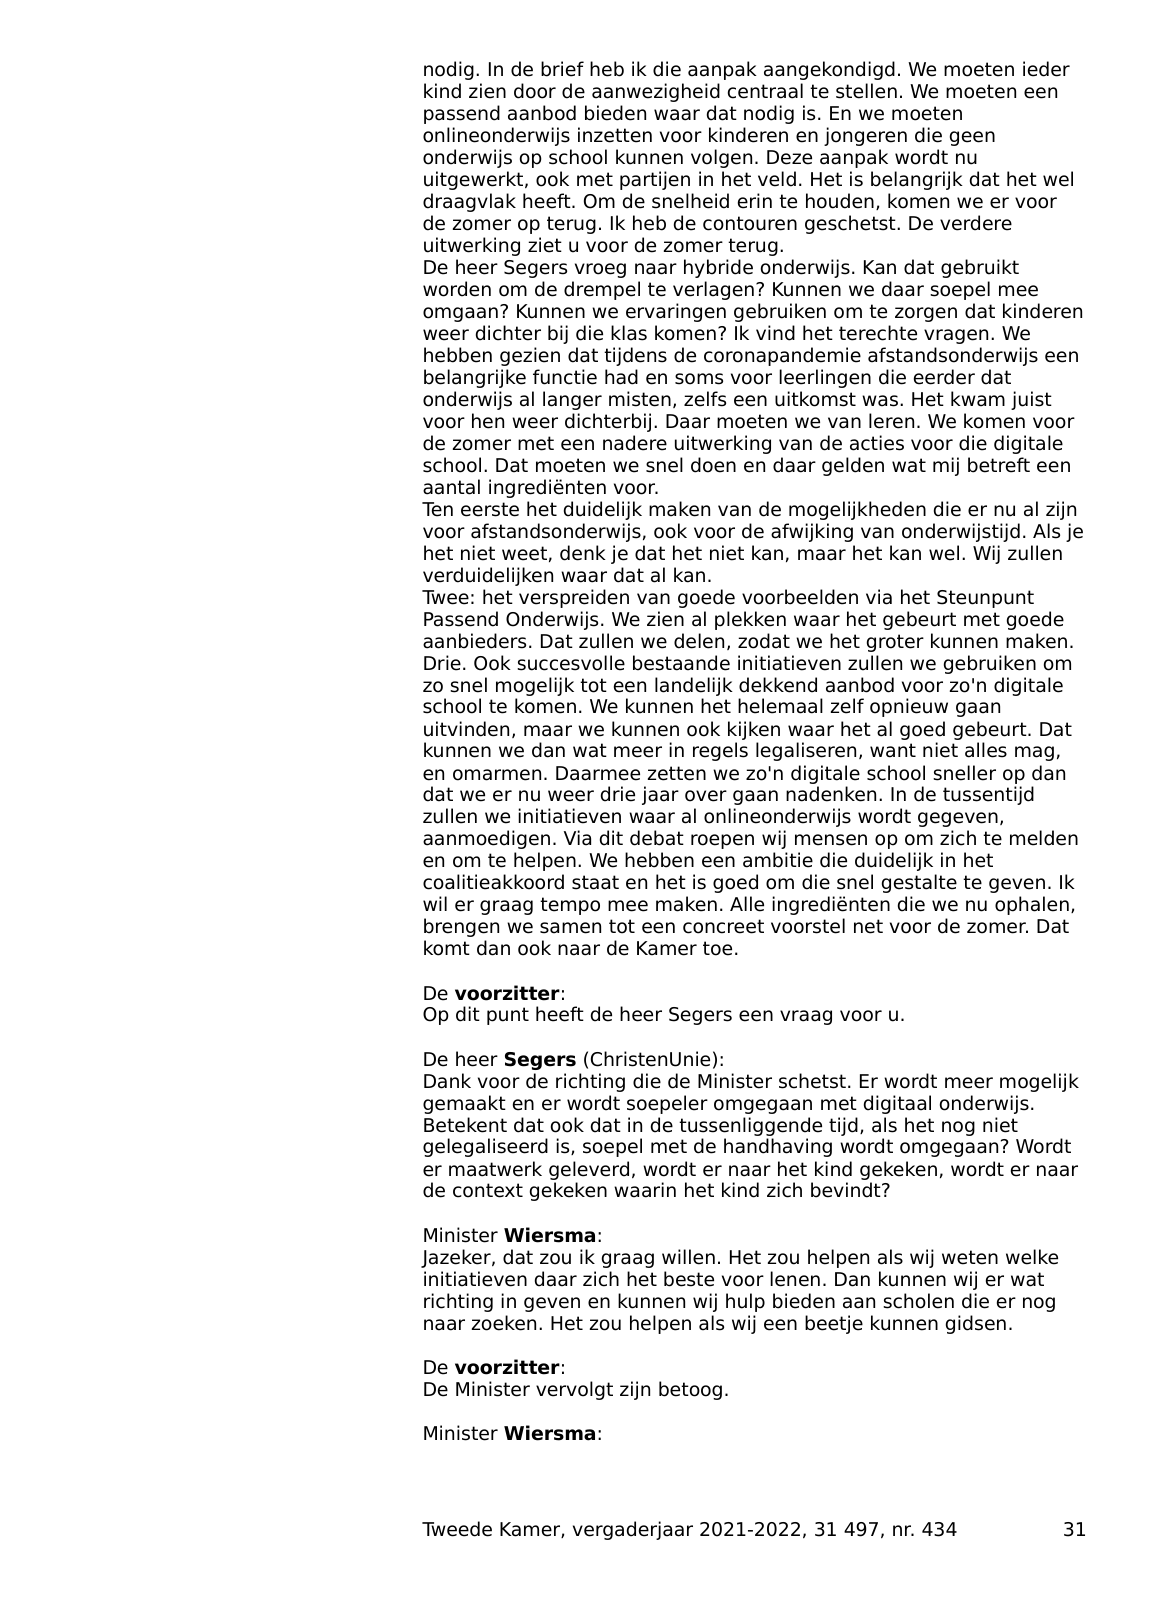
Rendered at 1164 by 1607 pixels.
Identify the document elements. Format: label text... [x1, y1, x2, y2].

text Minister Wiersma: [422, 1423, 1087, 1445]
text De heer Segers (ChristenUnie): [422, 1048, 1087, 1071]
text Ten eerste het duidelijk maken van de mogelijkheden die er nu al zijn voor afstandsonderwijs, ook voor de afwijking van onderwijstijd. Als je het niet weet, denk je dat het niet kan, maar het kan wel. Wij zullen verduidelijken waar dat al kan. [422, 499, 1087, 587]
text Minister Wiersma: [422, 1224, 1087, 1247]
text De heer Segers vroeg naar hybride onderwijs. Kan dat gebruikt worden om de drempel te verlagen? Kunnen we daar soepel mee omgaan? Kunnen we ervaringen gebruiken om te zorgen dat kinderen weer dichter bij die klas komen? Ik vind het terechte vragen. We hebben gezien dat tijdens de coronapandemie afstandsonderwijs een belangrijke functie had en soms voor leerlingen die eerder dat onderwijs al langer misten, zelfs een uitkomst was. Het kwam juist voor hen weer dichterbij. Daar moeten we van leren. We komen voor de zomer met een nadere uitwerking van de acties voor die digitale school. Dat moeten we snel doen en daar gelden wat mij betreft een aantal ingrediënten voor. [422, 257, 1087, 499]
text De voorzitter: [422, 982, 1087, 1004]
text Op dit punt heeft de heer Segers een vraag voor u. [422, 1004, 1087, 1026]
text Dank voor de richting die de Minister schetst. Er wordt meer mogelijk gemaakt en er wordt soepeler omgegaan met digitaal onderwijs. Betekent dat ook dat in de tussenliggende tijd, als het nog niet gelegaliseerd is, soepel met de handhaving wordt omgegaan? Wordt er maatwerk geleverd, wordt er naar het kind gekeken, wordt er naar de context gekeken waarin het kind zich bevindt? [422, 1071, 1087, 1202]
text nodig. In de brief heb ik die aanpak aangekondigd. We moeten ieder kind zien door de aanwezigheid centraal te stellen. We moeten een passend aanbod bieden waar dat nodig is. En we moeten onlineonderwijs inzetten voor kinderen en jongeren die geen onderwijs op school kunnen volgen. Deze aanpak wordt nu uitgewerkt, ook met partijen in het veld. Het is belangrijk dat het wel draagvlak heeft. Om de snelheid erin te houden, komen we er voor de zomer op terug. Ik heb de contouren geschetst. De verdere uitwerking ziet u voor de zomer terug. [422, 59, 1087, 257]
text De voorzitter: [422, 1357, 1087, 1379]
text Jazeker, dat zou ik graag willen. Het zou helpen als wij weten welke initiatieven daar zich het beste voor lenen. Dan kunnen wij er wat richting in geven en kunnen wij hulp bieden aan scholen die er nog naar zoeken. Het zou helpen als wij een beetje kunnen gidsen. [422, 1247, 1087, 1334]
text Drie. Ook succesvolle bestaande initiatieven zullen we gebruiken om zo snel mogelijk tot een landelijk dekkend aanbod voor zo'n digitale school te komen. We kunnen het helemaal zelf opnieuw gaan uitvinden, maar we kunnen ook kijken waar het al goed gebeurt. Dat kunnen we dan wat meer in regels legaliseren, want niet alles mag, en omarmen. Daarmee zetten we zo'n digitale school sneller op dan dat we er nu weer drie jaar over gaan nadenken. In de tussentijd zullen we initiatieven waar al onlineonderwijs wordt gegeven, aanmoedigen. Via dit debat roepen wij mensen op om zich te melden en om te helpen. We hebben een ambitie die duidelijk in het coalitieakkoord staat en het is goed om die snel gestalte te geven. Ik wil er graag tempo mee maken. Alle ingrediënten die we nu ophalen, brengen we samen tot een concreet voorstel net voor de zomer. Dat komt dan ook naar de Kamer toe. [422, 652, 1087, 960]
text Twee: het verspreiden van goede voorbeelden via het Steunpunt Passend Onderwijs. We zien al plekken waar het gebeurt met goede aanbieders. Dat zullen we delen, zodat we het groter kunnen maken. [422, 587, 1087, 652]
text De Minister vervolgt zijn betoog. [422, 1379, 1087, 1401]
